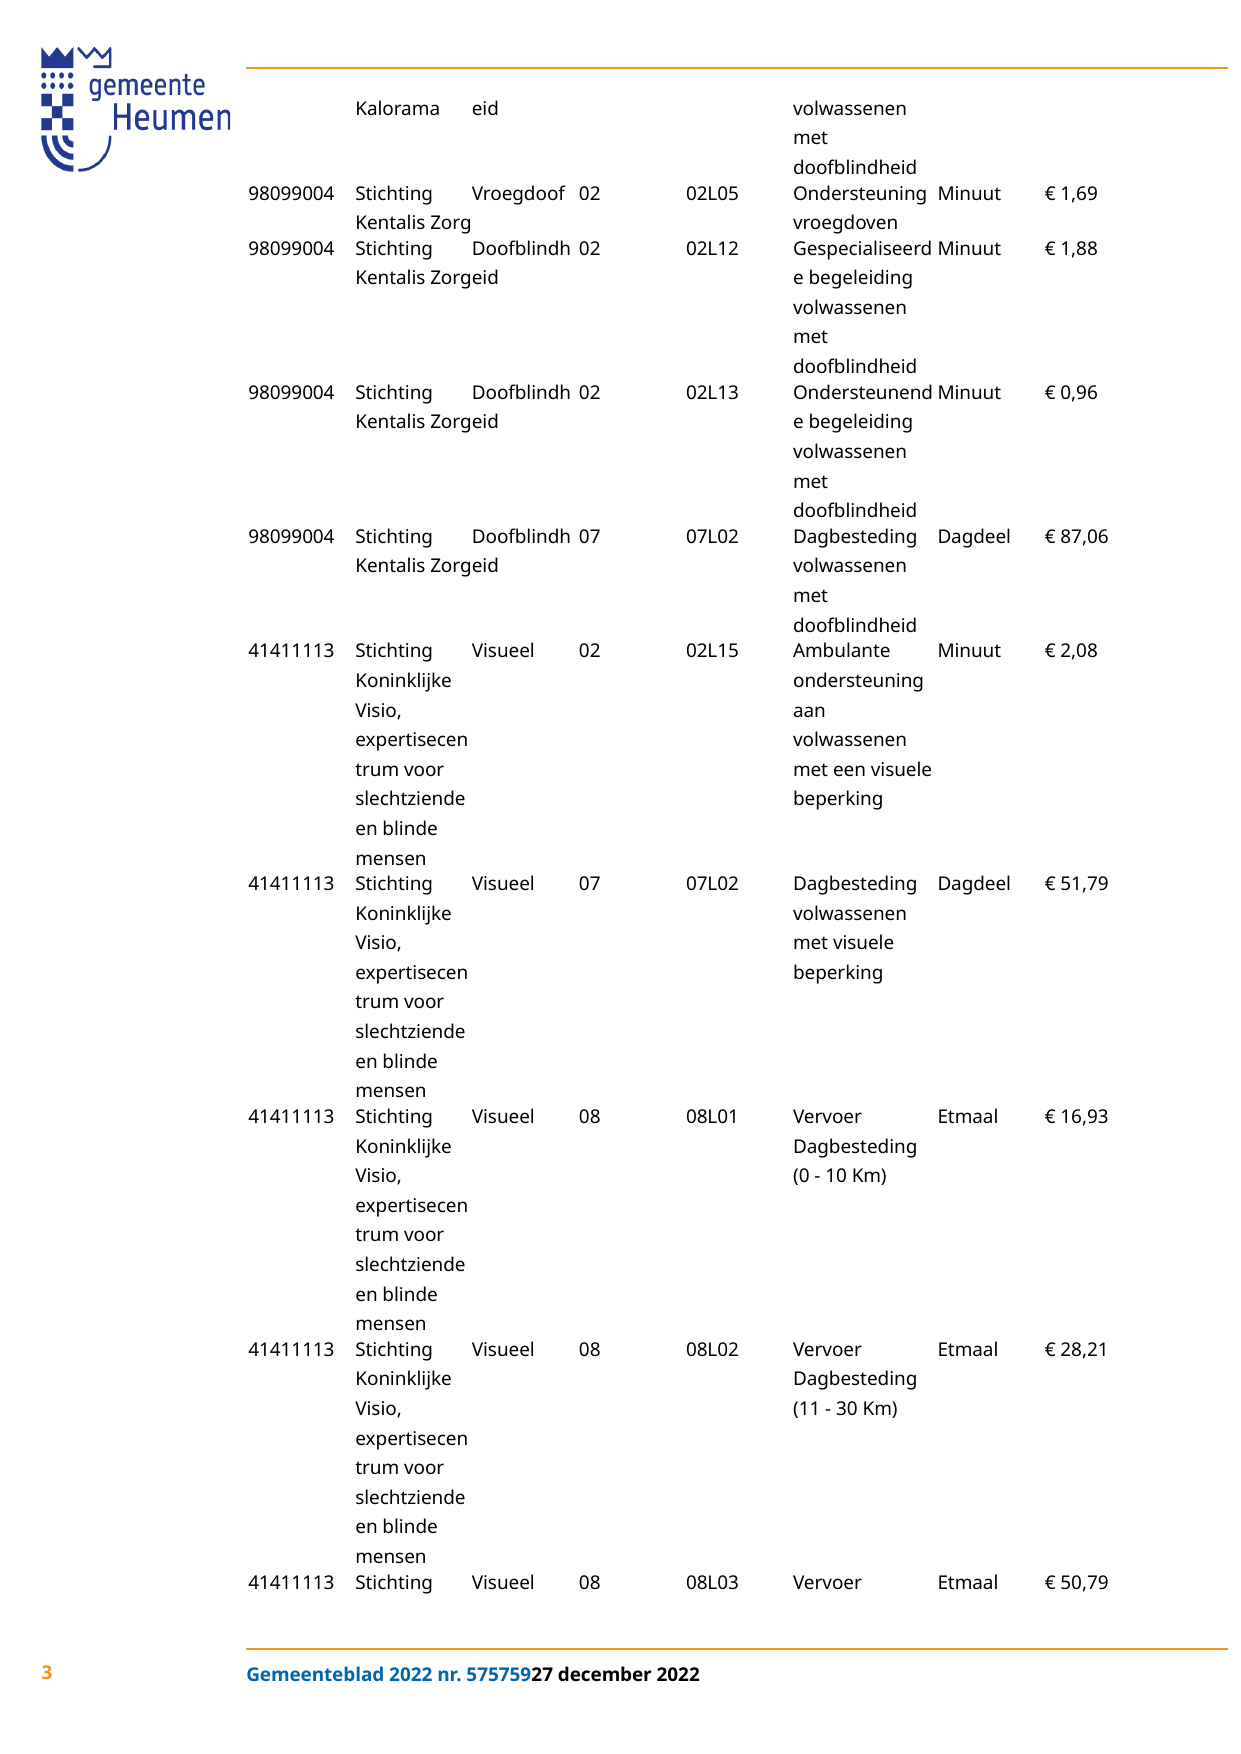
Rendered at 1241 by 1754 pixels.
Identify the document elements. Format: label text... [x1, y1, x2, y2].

table_cell Dagdeel [937, 870, 1044, 1103]
table_cell Minuut [937, 638, 1044, 870]
table_cell Vroegdoof [472, 180, 579, 235]
table_cell Visueel [472, 638, 579, 870]
table_cell € 87,06 [1045, 523, 1152, 638]
table_cell Etmaal [937, 1336, 1044, 1569]
table_cell 41411113 [248, 638, 355, 870]
table_cell 98099004 [248, 180, 355, 235]
table_cell 02 [579, 235, 686, 379]
table_cell 41411113 [248, 1336, 355, 1569]
table_cell Doofblindheid [472, 235, 579, 379]
table_cell 08 [579, 1569, 686, 1594]
table_cell 07L02 [686, 870, 793, 1103]
table_cell Minuut [937, 180, 1044, 235]
table_cell 02 [579, 379, 686, 523]
table_cell 02L05 [686, 180, 793, 235]
picture [41, 47, 231, 172]
table_cell 02 [579, 638, 686, 870]
table_cell Stichting Kentalis Zorg [355, 379, 472, 523]
table_cell 98099004 [248, 379, 355, 523]
table_cell Doofblindheid [472, 523, 579, 638]
table_cell [248, 95, 355, 180]
table_cell Minuut [937, 235, 1044, 379]
table_cell € 0,96 [1045, 379, 1152, 523]
table_cell 08L02 [686, 1336, 793, 1569]
table_cell 07 [579, 523, 686, 638]
table_cell [937, 95, 1044, 180]
table_cell Stichting Koninklijke Visio, expertisecentrum voor slechtziende en blinde mensen [355, 1336, 472, 1569]
table_cell 02L13 [686, 379, 793, 523]
table_cell 41411113 [248, 870, 355, 1103]
table_cell 08L01 [686, 1103, 793, 1336]
table_cell 02 [579, 180, 686, 235]
table_cell 08L03 [686, 1569, 793, 1594]
table_cell 41411113 [248, 1103, 355, 1336]
table_cell eid [472, 95, 579, 180]
table_cell € 51,79 [1045, 870, 1152, 1103]
table_cell € 2,08 [1045, 638, 1152, 870]
table_cell Ondersteuning vroegdoven [793, 180, 937, 235]
table_cell 98099004 [248, 235, 355, 379]
table_cell € 16,93 [1045, 1103, 1152, 1336]
table_cell Gespecialiseerde begeleiding volwassenen met doofblindheid [793, 235, 937, 379]
table_cell € 50,79 [1045, 1569, 1152, 1594]
table_cell Ondersteunende begeleiding volwassenen met doofblindheid [793, 379, 937, 523]
table_cell 07L02 [686, 523, 793, 638]
table_cell Etmaal [937, 1103, 1044, 1336]
table_cell Stichting Koninklijke Visio, expertisecentrum voor slechtziende en blinde mensen [355, 870, 472, 1103]
table_cell Minuut [937, 379, 1044, 523]
table_cell 07 [579, 870, 686, 1103]
table_cell 98099004 [248, 523, 355, 638]
table_cell Stichting Koninklijke Visio, expertisecentrum voor slechtziende en blinde mensen [355, 638, 472, 870]
table_cell Stichting Kentalis Zorg [355, 523, 472, 638]
table_cell 02L12 [686, 235, 793, 379]
table_cell Stichting Kentalis Zorg [355, 180, 472, 235]
table_cell € 28,21 [1045, 1336, 1152, 1569]
table_cell Visueel [472, 870, 579, 1103]
table_cell Vervoer Dagbesteding (11 - 30 Km) [793, 1336, 937, 1569]
table_cell Visueel [472, 1569, 579, 1594]
table_cell Kalorama [355, 95, 472, 180]
table_cell 02L15 [686, 638, 793, 870]
table_cell Dagdeel [937, 523, 1044, 638]
table_cell Vervoer Dagbesteding (0 - 10 Km) [793, 1103, 937, 1336]
table_cell 41411113 [248, 1569, 355, 1594]
table_cell [579, 95, 686, 180]
table_cell Dagbesteding volwassenen met doofblindheid [793, 523, 937, 638]
table_cell Ambulante ondersteuning aan volwassenen met een visuele beperking [793, 638, 937, 870]
table_cell [686, 95, 793, 180]
table_cell Stichting [355, 1569, 472, 1594]
table_cell volwassenen met doofblindheid [793, 95, 937, 180]
table_cell € 1,88 [1045, 235, 1152, 379]
table_cell Dagbesteding volwassenen met visuele beperking [793, 870, 937, 1103]
table_cell 08 [579, 1103, 686, 1336]
table_cell Vervoer [793, 1569, 937, 1594]
table_cell Stichting Kentalis Zorg [355, 235, 472, 379]
table_cell Visueel [472, 1336, 579, 1569]
table_cell Stichting Koninklijke Visio, expertisecentrum voor slechtziende en blinde mensen [355, 1103, 472, 1336]
table_cell Etmaal [937, 1569, 1044, 1594]
table_cell € 1,69 [1045, 180, 1152, 235]
table_cell 08 [579, 1336, 686, 1569]
table_cell Doofblindheid [472, 379, 579, 523]
table_cell [1045, 95, 1152, 180]
table_cell Visueel [472, 1103, 579, 1336]
